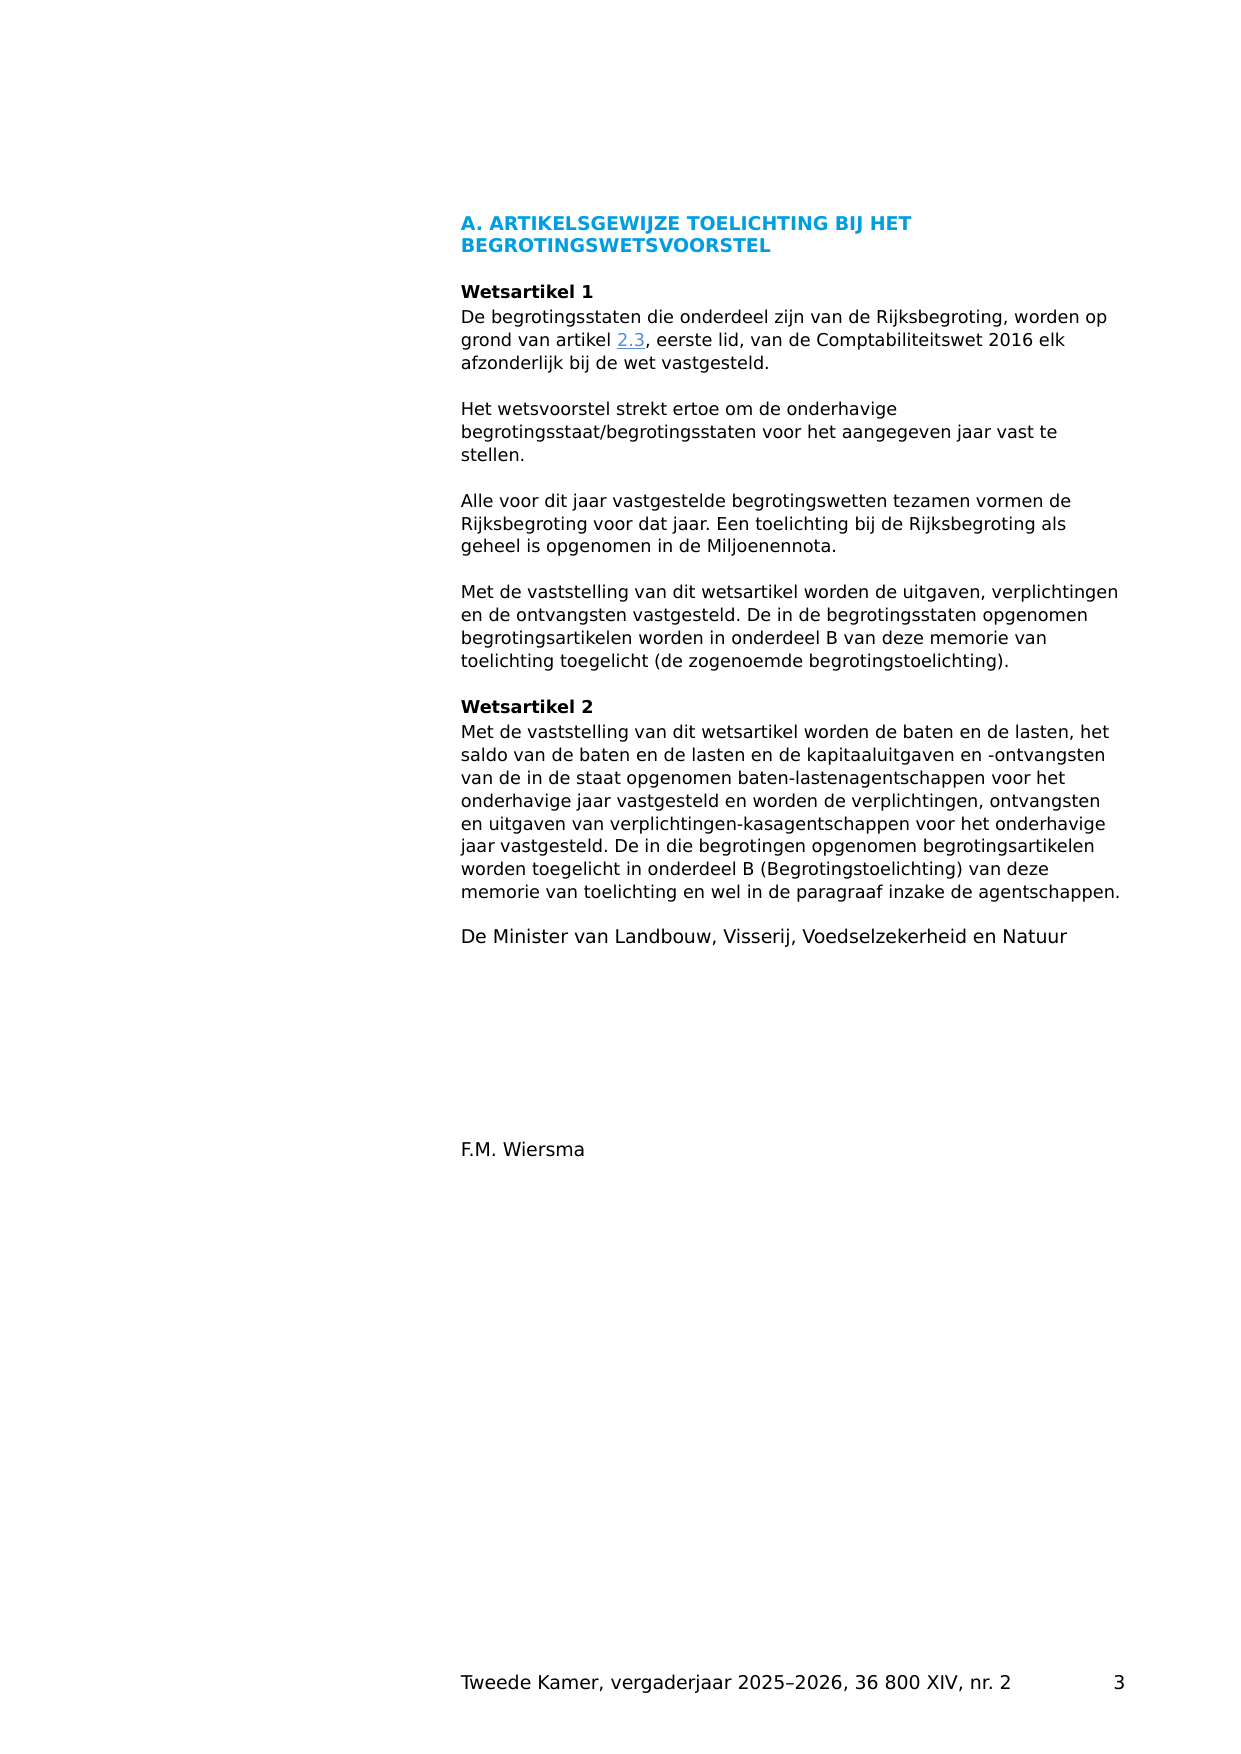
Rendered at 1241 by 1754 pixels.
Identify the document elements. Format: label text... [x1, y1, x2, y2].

title A. Artikelsgewijze toelichting bij het begrotingswetsvoorstel [461, 213, 1125, 257]
text Het wetsvoorstel strekt ertoe om de onderhavige begrotingsstaat/begrotingsstaten voor het aangegeven jaar vast te stellen. [461, 397, 1125, 466]
text Alle voor dit jaar vastgestelde begrotingswetten tezamen vormen de Rijksbegroting voor dat jaar. Een toelichting bij de Rijksbegroting als geheel is opgenomen in de Miljoenennota. [461, 489, 1125, 557]
text De Minister van Landbouw, Visserij, Voedselzekerheid en Natuur [461, 926, 1125, 948]
text Wetsartikel 1 [461, 280, 1125, 303]
text Met de vaststelling van dit wetsartikel worden de baten en de lasten, het saldo van de baten en de lasten en de kapitaaluitgaven en -ontvangsten van de in de staat opgenomen baten-lastenagentschappen voor het onderhavige jaar vastgesteld en worden de verplichtingen, ontvangsten en uitgaven van verplichtingen-kasagentschappen voor het onderhavige jaar vastgesteld. De in die begrotingen opgenomen begrotingsartikelen worden toegelicht in onderdeel B (Begrotingstoelichting) van deze memorie van toelichting en wel in de paragraaf inzake de agentschappen. [461, 720, 1125, 903]
text Met de vaststelling van dit wetsartikel worden de uitgaven, verplichtingen en de ontvangsten vastgesteld. De in de begrotingsstaten opgenomen begrotingsartikelen worden in onderdeel B van deze memorie van toelichting toegelicht (de zogenoemde begrotingstoelichting). [461, 580, 1125, 672]
text De begrotingsstaten die onderdeel zijn van de Rijksbegroting, worden op grond van artikel 2.3, eerste lid, van de Comptabiliteitswet 2016 elk afzonderlijk bij de wet vastgesteld. [461, 305, 1125, 374]
text Wetsartikel 2 [461, 695, 1125, 718]
text F.M. Wiersma [461, 1139, 1125, 1161]
